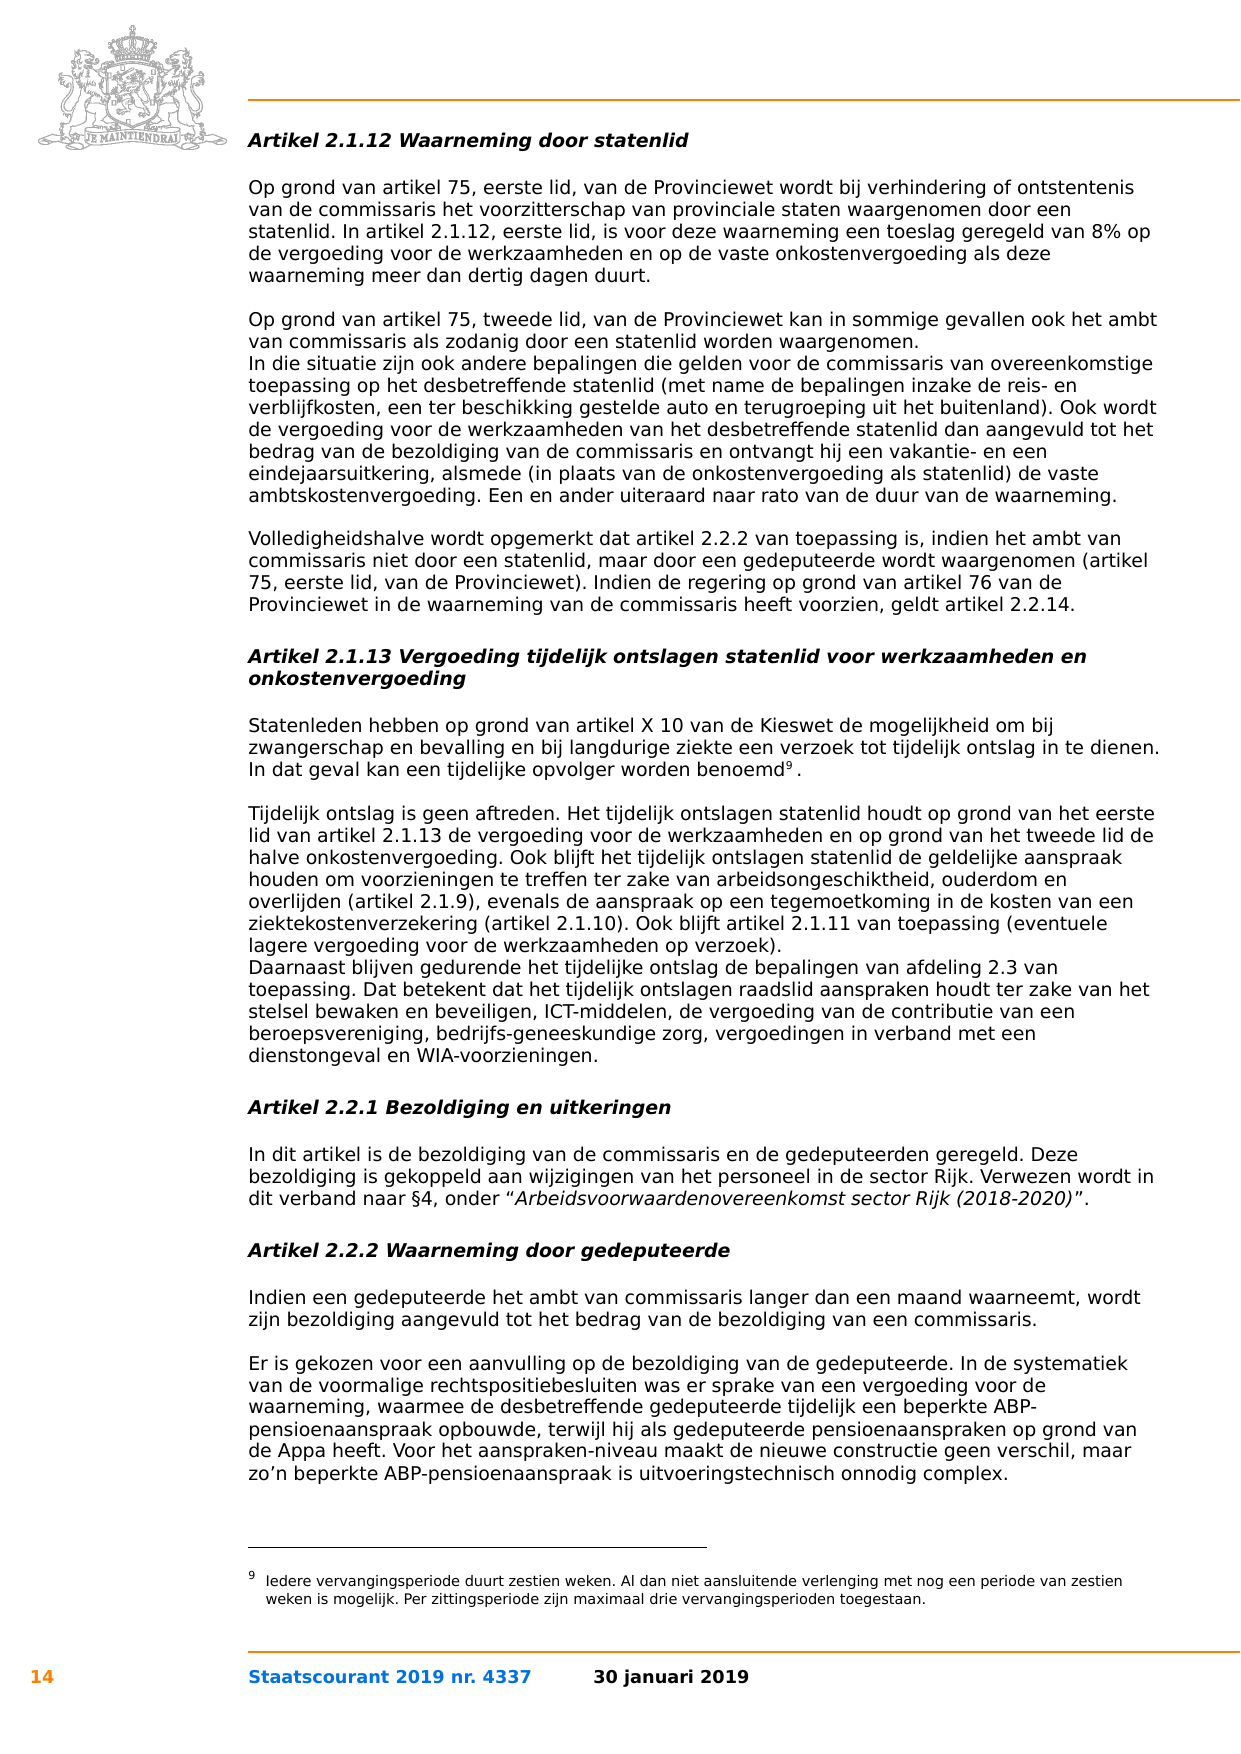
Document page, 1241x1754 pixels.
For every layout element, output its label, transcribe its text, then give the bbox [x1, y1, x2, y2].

subtitle Artikel 2.1.12 Waarneming door statenlid [248, 130, 1163, 152]
text In dit artikel is de bezoldiging van de commissaris en de gedeputeerden geregeld. Deze bezoldiging is gekoppeld aan wijzigingen van het personeel in de sector Rijk. Verwezen wordt in dit verband naar §4, onder “Arbeidsvoorwaardenovereenkomst sector Rijk (2018-2020)”. [248, 1144, 1163, 1210]
text Daarnaast blijven gedurende het tijdelijke ontslag de bepalingen van afdeling 2.3 van toepassing. Dat betekent dat het tijdelijk ontslagen raadslid aanspraken houdt ter zake van het stelsel bewaken en beveiligen, ICT-middelen, de vergoeding van de contributie van een beroepsvereniging, bedrijfs-geneeskundige zorg, vergoedingen in verband met een dienstongeval en WIA-voorzieningen. [248, 957, 1163, 1067]
text Er is gekozen voor een aanvulling op de bezoldiging van de gedeputeerde. In de systematiek van de voormalige rechtspositiebesluiten was er sprake van een vergoeding voor de waarneming, waarmee de desbetreffende gedeputeerde tijdelijk een beperkte ABP-pensioenaanspraak opbouwde, terwijl hij als gedeputeerde pensioenaanspraken op grond van de Appa heeft. Voor het aanspraken-niveau maakt de nieuwe constructie geen verschil, maar zo’n beperkte ABP-pensioenaanspraak is uitvoeringstechnisch onnodig complex. [248, 1352, 1163, 1484]
text Statenleden hebben op grond van artikel X 10 van de Kieswet de mogelijkheid om bij zwangerschap en bevalling en bij langdurige ziekte een verzoek tot tijdelijk ontslag in te dienen. In dat geval kan een tijdelijke opvolger worden benoemd. [248, 715, 1163, 781]
subtitle Artikel 2.2.1 Bezoldiging en uitkeringen [248, 1097, 1163, 1119]
text Tijdelijk ontslag is geen aftreden. Het tijdelijk ontslagen statenlid houdt op grond van het eerste lid van artikel 2.1.13 de vergoeding voor de werkzaamheden en op grond van het tweede lid de halve onkostenvergoeding. Ook blijft het tijdelijk ontslagen statenlid de geldelijke aanspraak houden om voorzieningen te treffen ter zake van arbeidsongeschiktheid, ouderdom en overlijden (artikel 2.1.9), evenals de aanspraak op een tegemoetkoming in de kosten van een ziektekostenverzekering (artikel 2.1.10). Ook blijft artikel 2.1.11 van toepassing (eventuele lagere vergoeding voor de werkzaamheden op verzoek). [248, 803, 1163, 957]
text Iedere vervangingsperiode duurt zestien weken. Al dan niet aansluitende verlenging met nog een periode van zestien weken is mogelijk. Per zittingsperiode zijn maximaal drie vervangingsperioden toegestaan. [248, 1569, 1163, 1608]
text Volledigheidshalve wordt opgemerkt dat artikel 2.2.2 van toepassing is, indien het ambt van commissaris niet door een statenlid, maar door een gedeputeerde wordt waargenomen (artikel 75, eerste lid, van de Provinciewet). Indien de regering op grond van artikel 76 van de Provinciewet in de waarneming van de commissaris heeft voorzien, geldt artikel 2.2.14. [248, 528, 1163, 616]
text Op grond van artikel 75, tweede lid, van de Provinciewet kan in sommige gevallen ook het ambt van commissaris als zodanig door een statenlid worden waargenomen. [248, 309, 1163, 353]
text In die situatie zijn ook andere bepalingen die gelden voor de commissaris van overeenkomstige toepassing op het desbetreffende statenlid (met name de bepalingen inzake de reis- en verblijfkosten, een ter beschikking gestelde auto en terugroeping uit het buitenland). Ook wordt de vergoeding voor de werkzaamheden van het desbetreffende statenlid dan aangevuld tot het bedrag van de bezoldiging van de commissaris en ontvangt hij een vakantie- en een eindejaarsuitkering, alsmede (in plaats van de onkostenvergoeding als statenlid) de vaste ambtskostenvergoeding. Een en ander uiteraard naar rato van de duur van de waarneming. [248, 353, 1163, 506]
text Op grond van artikel 75, eerste lid, van de Provinciewet wordt bij verhindering of ontstentenis van de commissaris het voorzitterschap van provinciale staten waargenomen door een statenlid. In artikel 2.1.12, eerste lid, is voor deze waarneming een toeslag geregeld van 8% op de vergoeding voor de werkzaamheden en op de vaste onkostenvergoeding als deze waarneming meer dan dertig dagen duurt. [248, 177, 1163, 287]
subtitle Artikel 2.2.2 Waarneming door gedeputeerde [248, 1240, 1163, 1262]
text Indien een gedeputeerde het ambt van commissaris langer dan een maand waarneemt, wordt zijn bezoldiging aangevuld tot het bedrag van de bezoldiging van een commissaris. [248, 1287, 1163, 1331]
subtitle Artikel 2.1.13 Vergoeding tijdelijk ontslagen statenlid voor werkzaamheden en onkostenvergoeding [248, 646, 1163, 690]
picture [38, 25, 227, 150]
